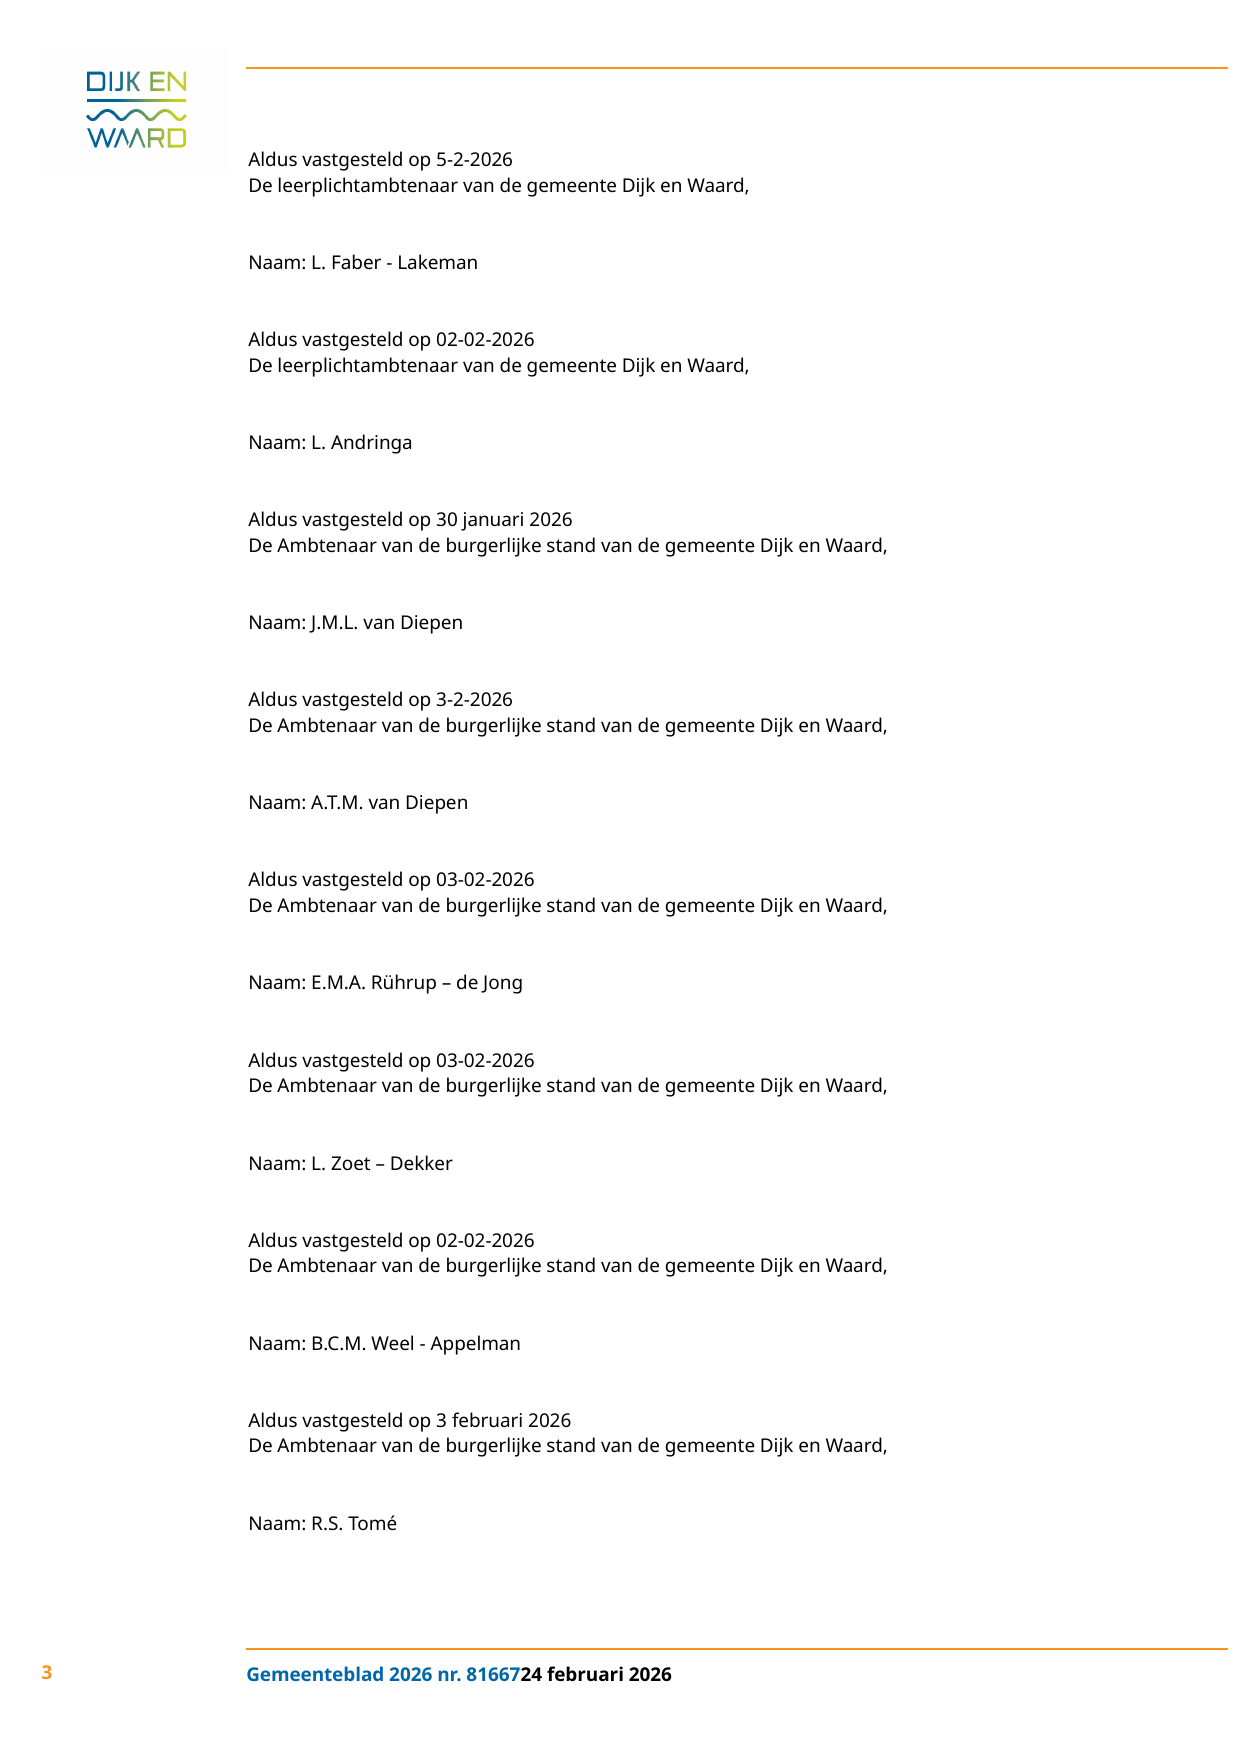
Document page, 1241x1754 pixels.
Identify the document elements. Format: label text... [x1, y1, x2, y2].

text Naam: L. Andringa [248, 429, 1152, 455]
picture [41, 47, 231, 172]
text Aldus vastgesteld op 02-02-2026 [248, 326, 1152, 352]
text Aldus vastgesteld op 02-02-2026 [248, 1227, 1152, 1253]
text Aldus vastgesteld op 03-02-2026 [248, 867, 1152, 892]
text De Ambtenaar van de burgerlijke stand van de gemeente Dijk en Waard, [248, 1433, 1152, 1458]
text De Ambtenaar van de burgerlijke stand van de gemeente Dijk en Waard, [248, 712, 1152, 738]
text Aldus vastgesteld op 5-2-2026 [248, 146, 1152, 172]
text Naam: B.C.M. Weel - Appelman [248, 1330, 1152, 1356]
text De Ambtenaar van de burgerlijke stand van de gemeente Dijk en Waard, [248, 532, 1152, 558]
text Naam: J.M.L. van Diepen [248, 609, 1152, 635]
text Aldus vastgesteld op 3 februari 2026 [248, 1407, 1152, 1433]
text De leerplichtambtenaar van de gemeente Dijk en Waard, [248, 352, 1152, 378]
text De Ambtenaar van de burgerlijke stand van de gemeente Dijk en Waard, [248, 1072, 1152, 1098]
text Naam: A.T.M. van Diepen [248, 789, 1152, 815]
text Naam: L. Zoet – Dekker [248, 1150, 1152, 1175]
text De leerplichtambtenaar van de gemeente Dijk en Waard, [248, 172, 1152, 198]
text Naam: L. Faber - Lakeman [248, 249, 1152, 275]
text Naam: E.M.A. Rührup – de Jong [248, 969, 1152, 995]
text De Ambtenaar van de burgerlijke stand van de gemeente Dijk en Waard, [248, 892, 1152, 918]
text Aldus vastgesteld op 30 januari 2026 [248, 506, 1152, 532]
text Aldus vastgesteld op 3-2-2026 [248, 687, 1152, 712]
text Naam: R.S. Tomé [248, 1510, 1152, 1536]
text Aldus vastgesteld op 03-02-2026 [248, 1047, 1152, 1072]
text De Ambtenaar van de burgerlijke stand van de gemeente Dijk en Waard, [248, 1253, 1152, 1278]
